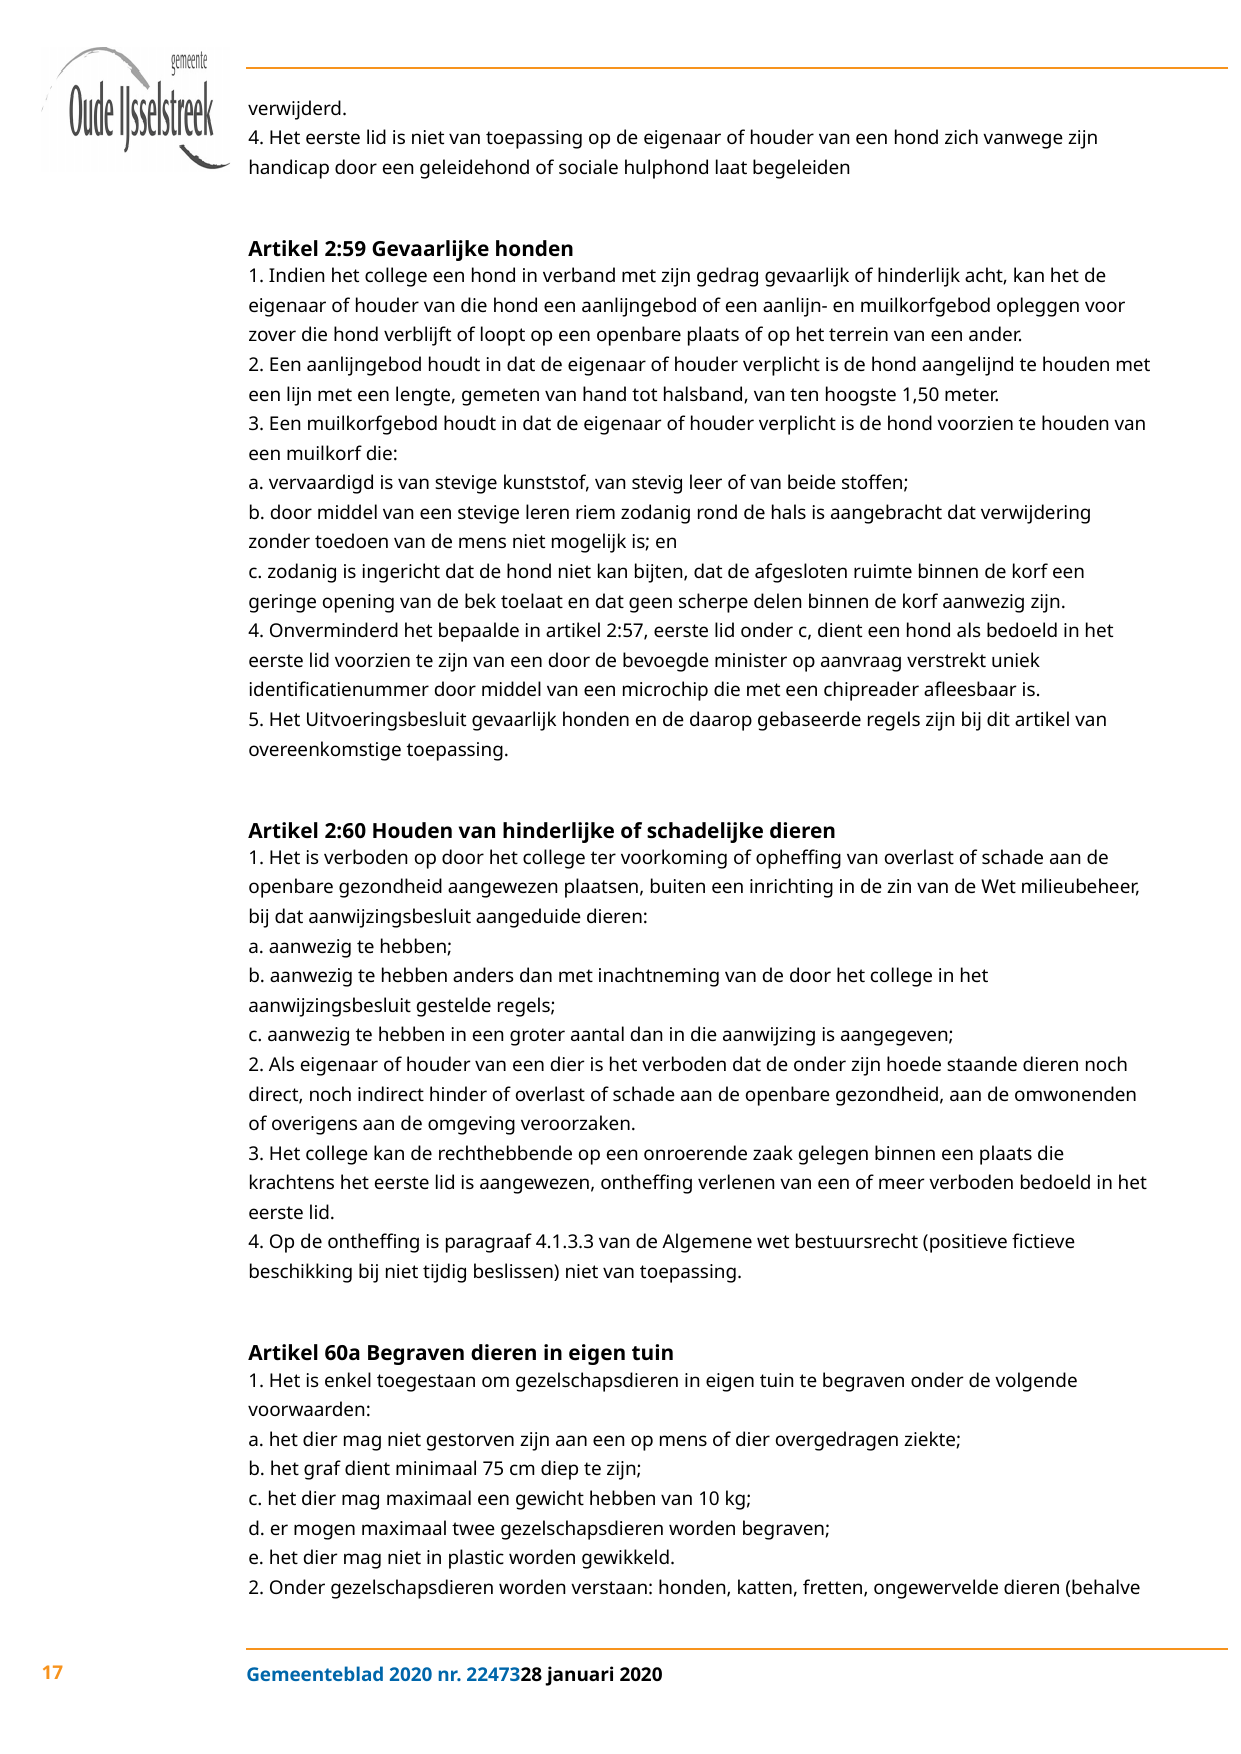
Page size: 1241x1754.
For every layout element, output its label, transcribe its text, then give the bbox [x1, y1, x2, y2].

text 2. Onder gezelschapsdieren worden verstaan: honden, katten, fretten, ongewervelde dieren (behalve [248, 1574, 1152, 1599]
text 4. Het eerste lid is niet van toepassing op de eigenaar of houder van een hond zich vanwege zijn handicap door een geleidehond of sociale hulphond laat begeleiden [248, 124, 1152, 180]
text a. het dier mag niet gestorven zijn aan een op mens of dier overgedragen ziekte; [248, 1426, 1152, 1452]
text Artikel 2:60 Houden van hinderlijke of schadelijke dieren [248, 816, 1152, 844]
text 3. Een muilkorfgebod houdt in dat de eigenaar of houder verplicht is de hond voorzien te houden van een muilkorf die: [248, 410, 1152, 466]
text 2. Een aanlijngebod houdt in dat de eigenaar of houder verplicht is de hond aangelijnd te houden met een lijn met een lengte, gemeten van hand tot halsband, van ten hoogste 1,50 meter. [248, 351, 1152, 406]
text Artikel 2:59 Gevaarlijke honden [248, 234, 1152, 262]
text c. aanwezig te hebben in een groter aantal dan in die aanwijzing is aangegeven; [248, 1022, 1152, 1047]
text 4. Op de ontheffing is paragraaf 4.1.3.3 van de Algemene wet bestuursrecht (positieve fictieve beschikking bij niet tijdig beslissen) niet van toepassing. [248, 1229, 1152, 1284]
picture [41, 47, 231, 172]
text 1. Het is enkel toegestaan om gezelschapsdieren in eigen tuin te begraven onder de volgende voorwaarden: [248, 1367, 1152, 1422]
text verwijderd. [248, 95, 1152, 121]
text b. het graf dient minimaal 75 cm diep te zijn; [248, 1456, 1152, 1481]
text a. aanwezig te hebben; [248, 933, 1152, 959]
text c. het dier mag maximaal een gewicht hebben van 10 kg; [248, 1485, 1152, 1511]
text 5. Het Uitvoeringsbesluit gevaarlijk honden en de daarop gebaseerde regels zijn bij dit artikel van overeenkomstige toepassing. [248, 706, 1152, 761]
text b. aanwezig te hebben anders dan met inachtneming van de door het college in het aanwijzingsbesluit gestelde regels; [248, 962, 1152, 1018]
text Artikel 60a Begraven dieren in eigen tuin [248, 1338, 1152, 1367]
text b. door middel van een stevige leren riem zodanig rond de hals is aangebracht dat verwijdering zonder toedoen van de mens niet mogelijk is; en [248, 499, 1152, 554]
text a. vervaardigd is van stevige kunststof, van stevig leer of van beide stoffen; [248, 469, 1152, 495]
text c. zodanig is ingericht dat de hond niet kan bijten, dat de afgesloten ruimte binnen de korf een geringe opening van de bek toelaat en dat geen scherpe delen binnen de korf aanwezig zijn. [248, 558, 1152, 613]
text e. het dier mag niet in plastic worden gewikkeld. [248, 1544, 1152, 1570]
text 3. Het college kan de rechthebbende op een onroerende zaak gelegen binnen een plaats die krachtens het eerste lid is aangewezen, ontheffing verlenen van een of meer verboden bedoeld in het eerste lid. [248, 1140, 1152, 1225]
text d. er mogen maximaal twee gezelschapsdieren worden begraven; [248, 1515, 1152, 1540]
text 1. Het is verboden op door het college ter voorkoming of opheffing van overlast of schade aan de openbare gezondheid aangewezen plaatsen, buiten een inrichting in de zin van de Wet milieubeheer, bij dat aanwijzingsbesluit aangeduide dieren: [248, 844, 1152, 929]
text 4. Onverminderd het bepaalde in artikel 2:57, eerste lid onder c, dient een hond als bedoeld in het eerste lid voorzien te zijn van een door de bevoegde minister op aanvraag verstrekt uniek identificatienummer door middel van een microchip die met een chipreader afleesbaar is. [248, 617, 1152, 702]
text 2. Als eigenaar of houder van een dier is het verboden dat de onder zijn hoede staande dieren noch direct, noch indirect hinder of overlast of schade aan de openbare gezondheid, aan de omwonenden of overigens aan de omgeving veroorzaken. [248, 1051, 1152, 1136]
text 1. Indien het college een hond in verband met zijn gedrag gevaarlijk of hinderlijk acht, kan het de eigenaar of houder van die hond een aanlijngebod of een aanlijn- en muilkorfgebod opleggen voor zover die hond verblijft of loopt op een openbare plaats of op het terrein van een ander. [248, 262, 1152, 347]
